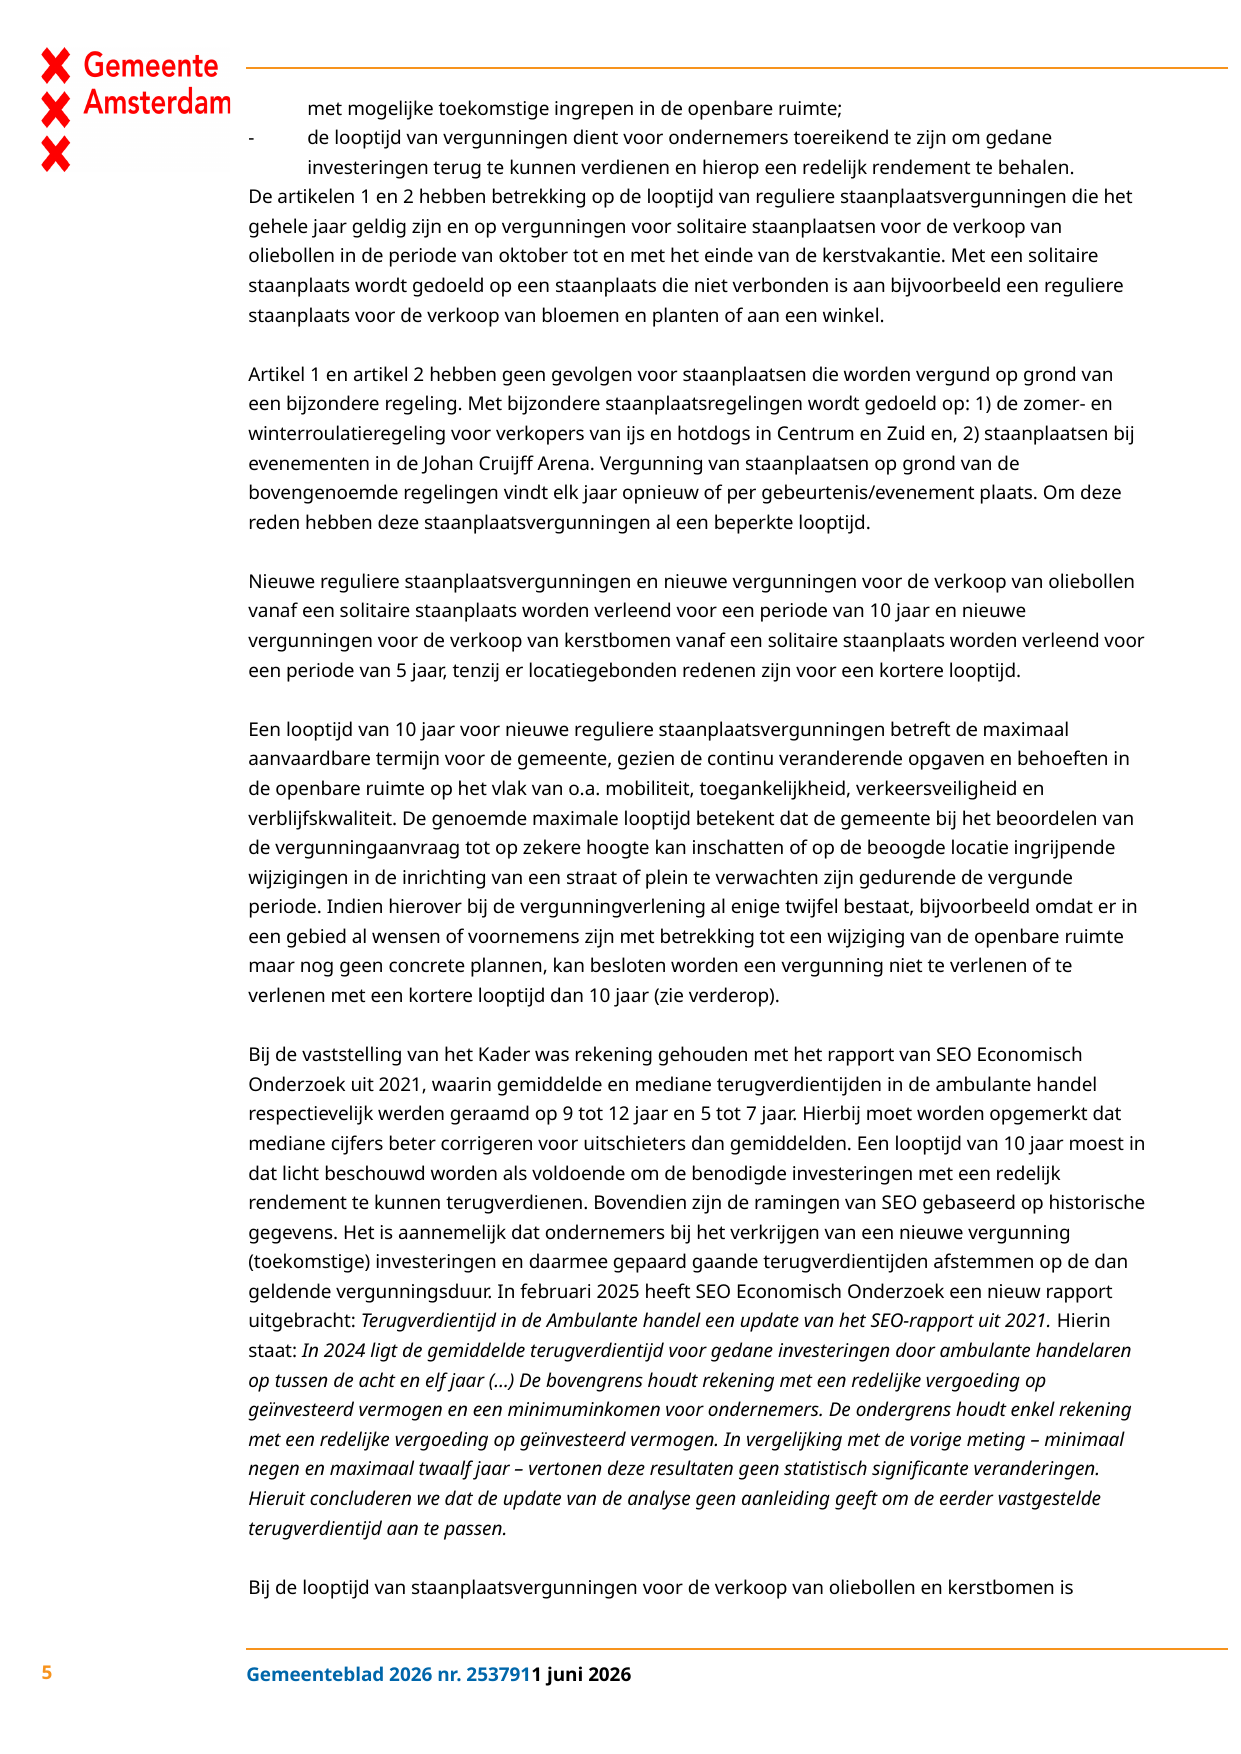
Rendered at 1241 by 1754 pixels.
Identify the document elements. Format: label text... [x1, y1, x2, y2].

picture [41, 47, 231, 172]
text Een looptijd van 10 jaar voor nieuwe reguliere staanplaatsvergunningen betreft de maximaal aanvaardbare termijn voor de gemeente, gezien de continu veranderende opgaven en behoeften in de openbare ruimte op het vlak van o.a. mobiliteit, toegankelijkheid, verkeersveiligheid en verblijfskwaliteit. De genoemde maximale looptijd betekent dat de gemeente bij het beoordelen van de vergunningaanvraag tot op zekere hoogte kan inschatten of op de beoogde locatie ingrijpende wijzigingen in de inrichting van een straat of plein te verwachten zijn gedurende de vergunde periode. Indien hierover bij de vergunningverlening al enige twijfel bestaat, bijvoorbeeld omdat er in een gebied al wensen of voornemens zijn met betrekking tot een wijziging van de openbare ruimte maar nog geen concrete plannen, kan besloten worden een vergunning niet te verlenen of te verlenen met een kortere looptijd dan 10 jaar (zie verderop). [248, 716, 1152, 1008]
text Artikel 1 en artikel 2 hebben geen gevolgen voor staanplaatsen die worden vergund op grond van een bijzondere regeling. Met bijzondere staanplaatsregelingen wordt gedoeld op: 1) de zomer- en winterroulatieregeling voor verkopers van ijs en hotdogs in Centrum en Zuid en, 2) staanplaatsen bij evenementen in de Johan Cruijff Arena. Vergunning van staanplaatsen op grond van de bovengenoemde regelingen vindt elk jaar opnieuw of per gebeurtenis/evenement plaats. Om deze reden hebben deze staanplaatsvergunningen al een beperkte looptijd. [248, 361, 1152, 535]
text Bij de looptijd van staanplaatsvergunningen voor de verkoop van oliebollen en kerstbomen is [248, 1574, 1152, 1600]
text Nieuwe reguliere staanplaatsvergunningen en nieuwe vergunningen voor de verkoop van oliebollen vanaf een solitaire staanplaats worden verleend voor een periode van 10 jaar en nieuwe vergunningen voor de verkoop van kerstbomen vanaf een solitaire staanplaats worden verleend voor een periode van 5 jaar, tenzij er locatiegebonden redenen zijn voor een kortere looptijd. [248, 568, 1152, 683]
text De artikelen 1 en 2 hebben betrekking op de looptijd van reguliere staanplaatsvergunningen die het gehele jaar geldig zijn en op vergunningen voor solitaire staanplaatsen voor de verkoop van oliebollen in de periode van oktober tot en met het einde van de kerstvakantie. Met een solitaire staanplaats wordt gedoeld op een staanplaats die niet verbonden is aan bijvoorbeeld een reguliere staanplaats voor de verkoop van bloemen en planten of aan een winkel. [248, 183, 1152, 328]
list met mogelijke toekomstige ingrepen in de openbare ruimte; [248, 95, 1152, 121]
list de looptijd van vergunningen dient voor ondernemers toereikend te zijn om gedane investeringen terug te kunnen verdienen en hierop een redelijk rendement te behalen. [248, 124, 1152, 180]
text Bij de vaststelling van het Kader was rekening gehouden met het rapport van SEO Economisch Onderzoek uit 2021, waarin gemiddelde en mediane terugverdientijden in de ambulante handel respectievelijk werden geraamd op 9 tot 12 jaar en 5 tot 7 jaar. Hierbij moet worden opgemerkt dat mediane cijfers beter corrigeren voor uitschieters dan gemiddelden. Een looptijd van 10 jaar moest in dat licht beschouwd worden als voldoende om de benodigde investeringen met een redelijk rendement te kunnen terugverdienen. Bovendien zijn de ramingen van SEO gebaseerd op historische gegevens. Het is aannemelijk dat ondernemers bij het verkrijgen van een nieuwe vergunning (toekomstige) investeringen en daarmee gepaard gaande terugverdientijden afstemmen op de dan geldende vergunningsduur. In februari 2025 heeft SEO Economisch Onderzoek een nieuw rapport uitgebracht: Terugverdientijd in de Ambulante handel een update van het SEO-rapport uit 2021. Hierin staat: In 2024 ligt de gemiddelde terugverdientijd voor gedane investeringen door ambulante handelaren op tussen de acht en elf jaar (…) De bovengrens houdt rekening met een redelijke vergoeding op geïnvesteerd vermogen en een minimuminkomen voor ondernemers. De ondergrens houdt enkel rekening met een redelijke vergoeding op geïnvesteerd vermogen. In vergelijking met de vorige meting – minimaal negen en maximaal twaalf jaar – vertonen deze resultaten geen statistisch significante veranderingen. Hieruit concluderen we dat de update van de analyse geen aanleiding geeft om de eerder vastgestelde terugverdientijd aan te passen. [248, 1041, 1152, 1541]
